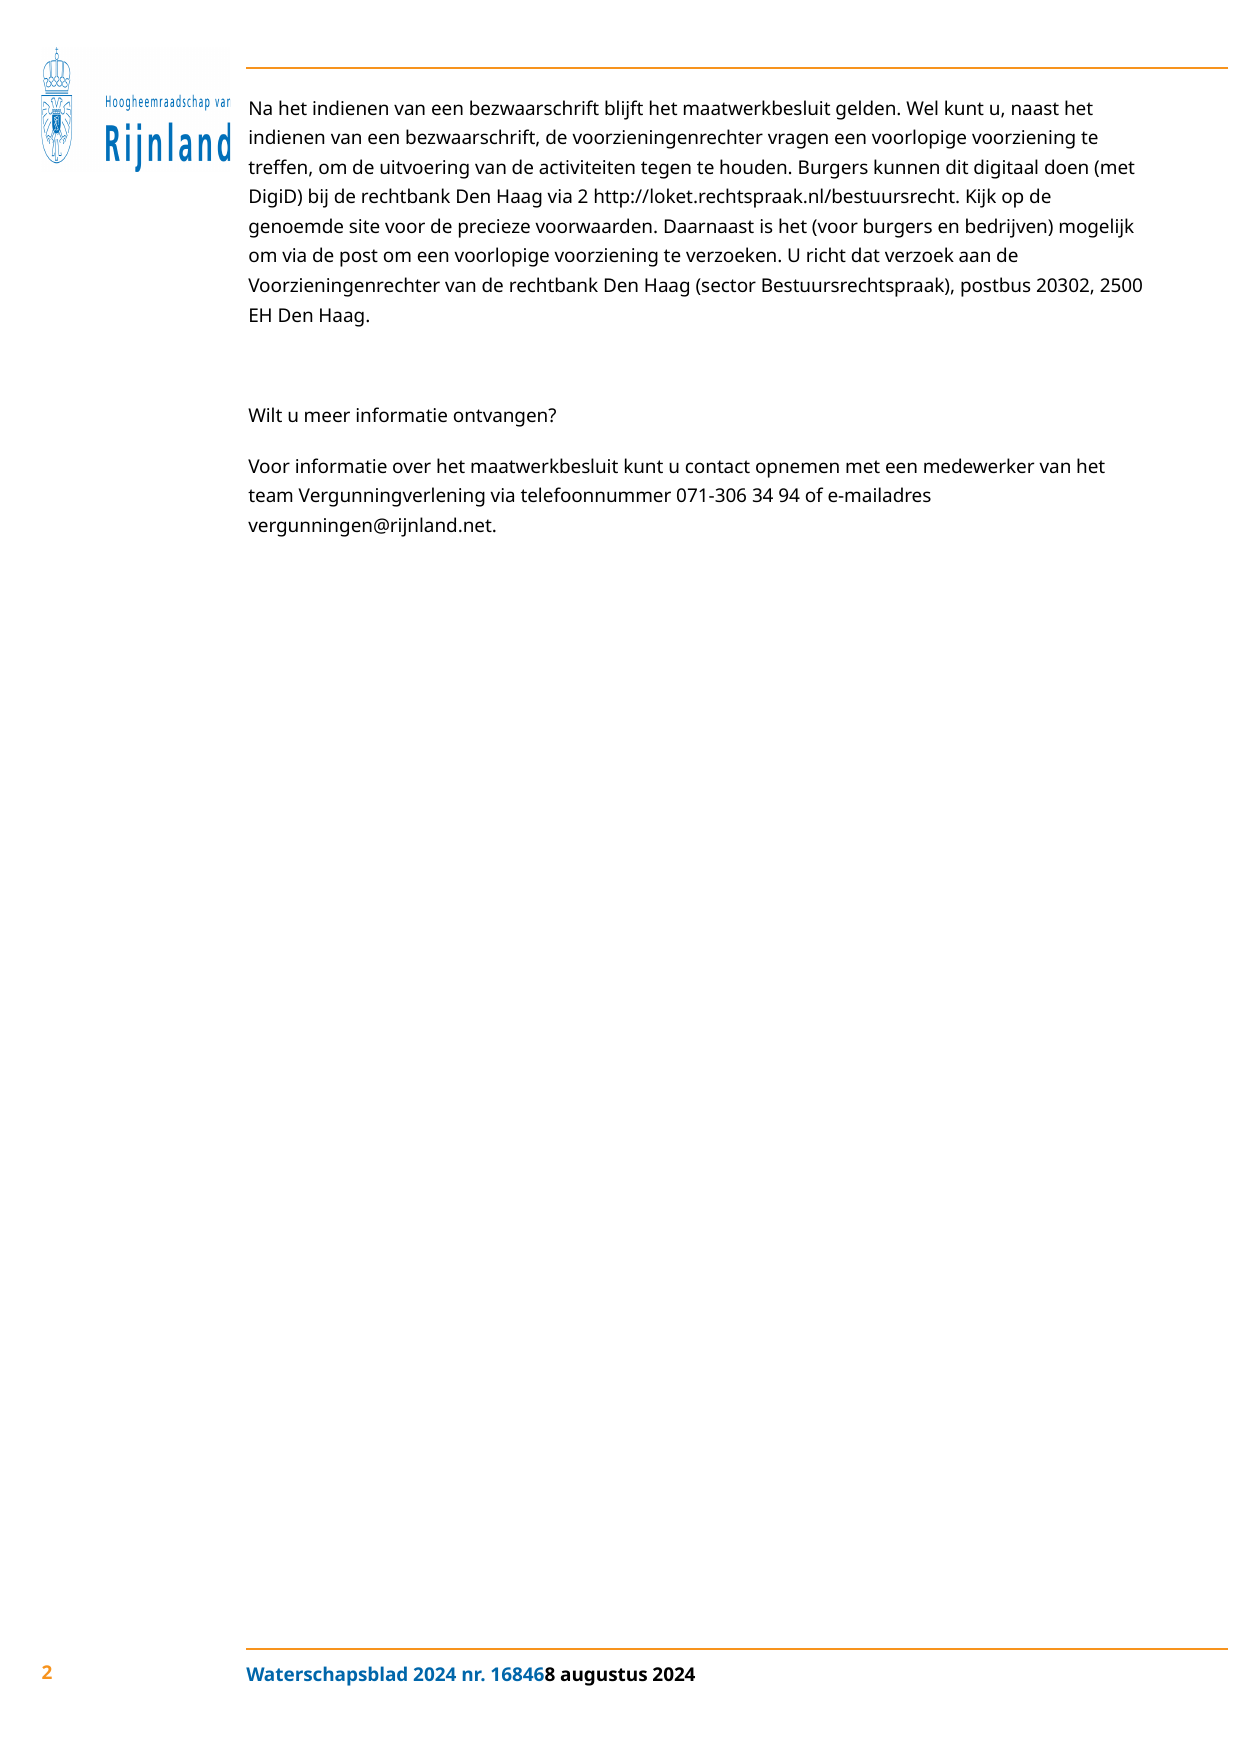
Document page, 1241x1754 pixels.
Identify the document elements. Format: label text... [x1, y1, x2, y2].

picture [41, 47, 231, 172]
text Voor informatie over het maatwerkbesluit kunt u contact opnemen met een medewerker van het team Vergunningverlening via telefoonnummer 071-306 34 94 of e-mailadres vergunningen@rijnland.net. [248, 453, 1152, 538]
text Na het indienen van een bezwaarschrift blijft het maatwerkbesluit gelden. Wel kunt u, naast het indienen van een bezwaarschrift, de voorzieningenrechter vragen een voorlopige voorziening te treffen, om de uitvoering van de activiteiten tegen te houden. Burgers kunnen dit digitaal doen (met DigiD) bij de rechtbank Den Haag via 2 http://loket.rechtspraak.nl/bestuursrecht. Kijk op de genoemde site voor de precieze voorwaarden. Daarnaast is het (voor burgers en bedrijven) mogelijk om via de post om een voorlopige voorziening te verzoeken. U richt dat verzoek aan de Voorzieningenrechter van de rechtbank Den Haag (sector Bestuursrechtspraak), postbus 20302, 2500 EH Den Haag. [248, 95, 1152, 328]
text Wilt u meer informatie ontvangen? [248, 403, 1152, 428]
